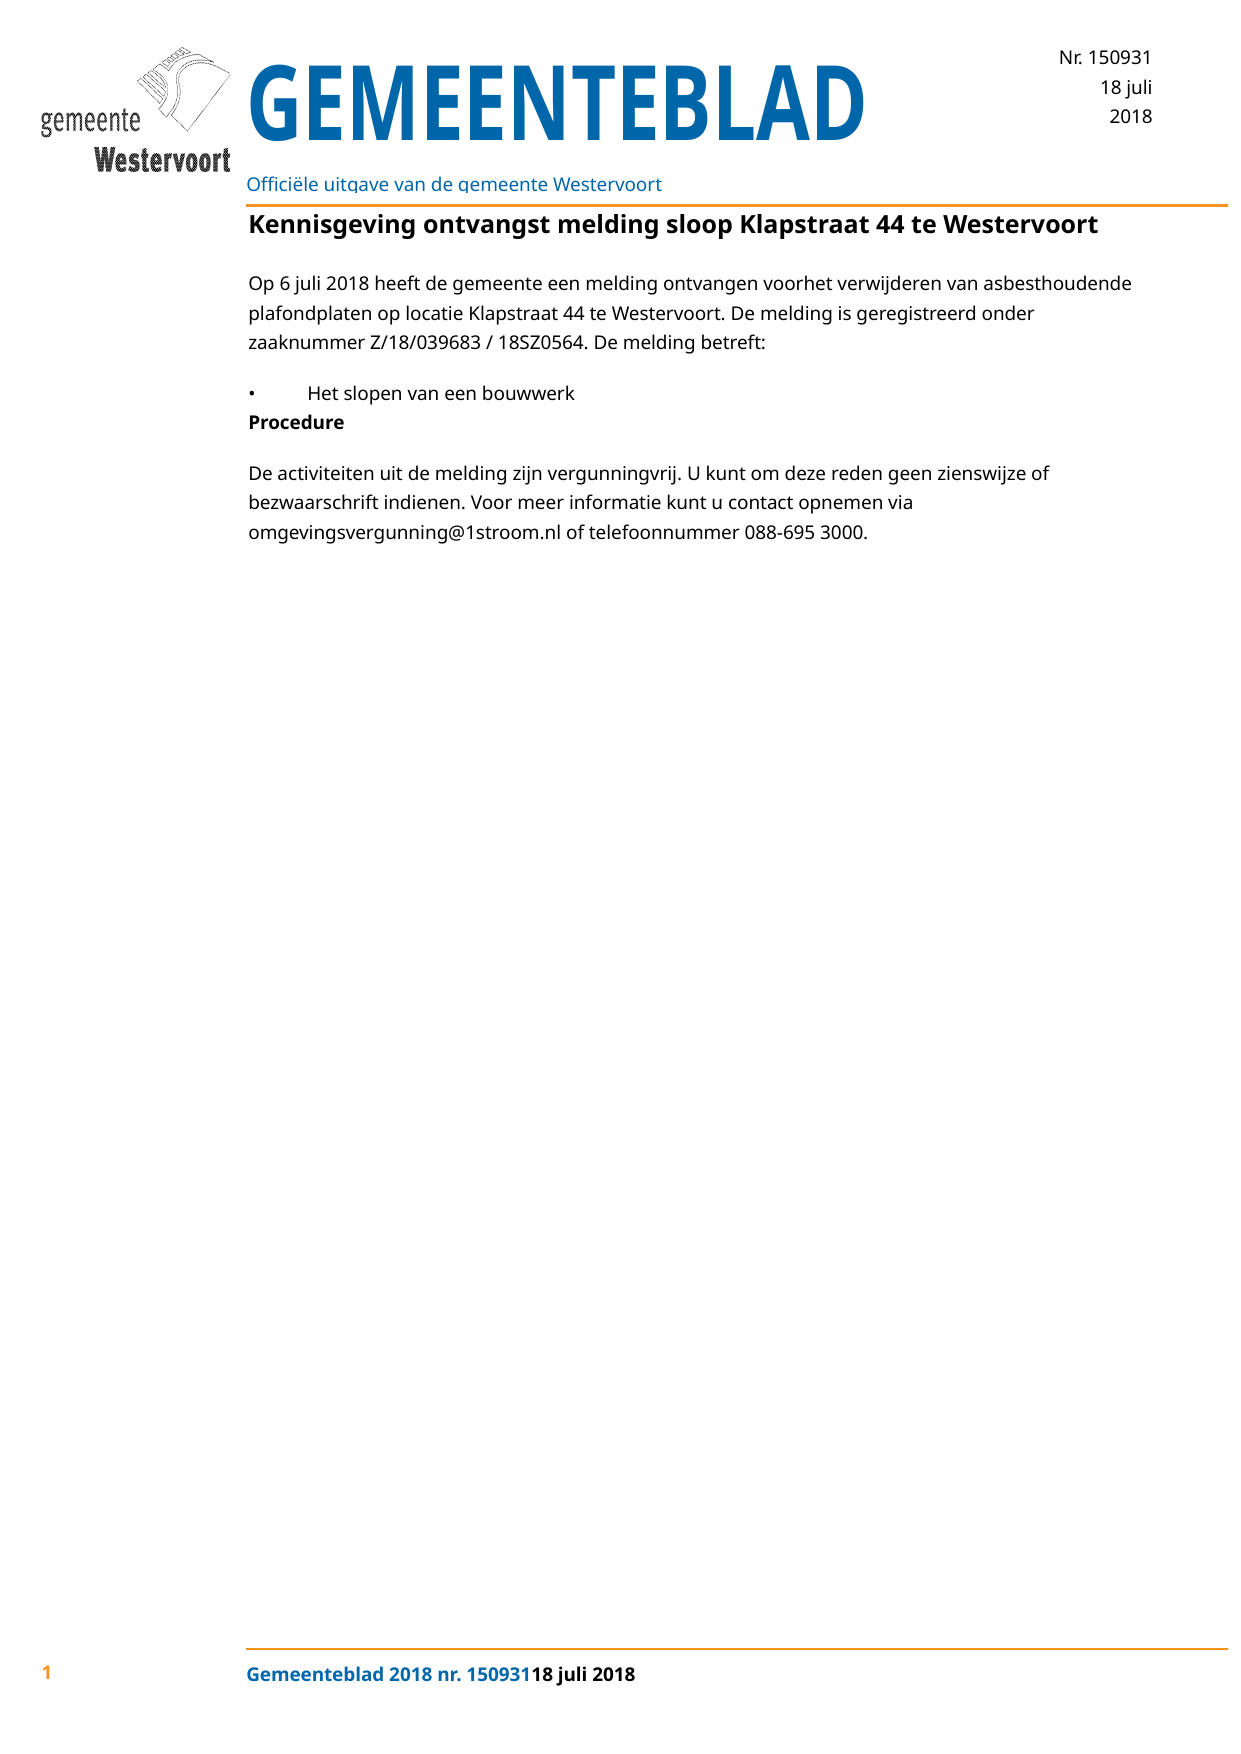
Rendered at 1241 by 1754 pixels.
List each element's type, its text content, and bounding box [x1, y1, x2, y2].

text De activiteiten uit de melding zijn vergunningvrij. U kunt om deze reden geen zienswijze of bezwaarschrift indienen. Voor meer informatie kunt u contact opnemen via omgevingsvergunning@1stroom.nl of telefoonnummer 088-695 3000. [248, 460, 1152, 545]
text Procedure [248, 409, 1152, 435]
text Kennisgeving ontvangst melding sloop Klapstraat 44 te Westervoort [248, 207, 1152, 241]
list Het slopen van een bouwwerk [248, 380, 1152, 406]
text Op 6 juli 2018 heeft de gemeente een melding ontvangen voorhet verwijderen van asbesthoudende plafondplaten op locatie Klapstraat 44 te Westervoort. De melding is geregistreerd onder zaaknummer Z/18/039683 / 18SZ0564. De melding betreft: [248, 270, 1152, 355]
picture [41, 47, 231, 172]
